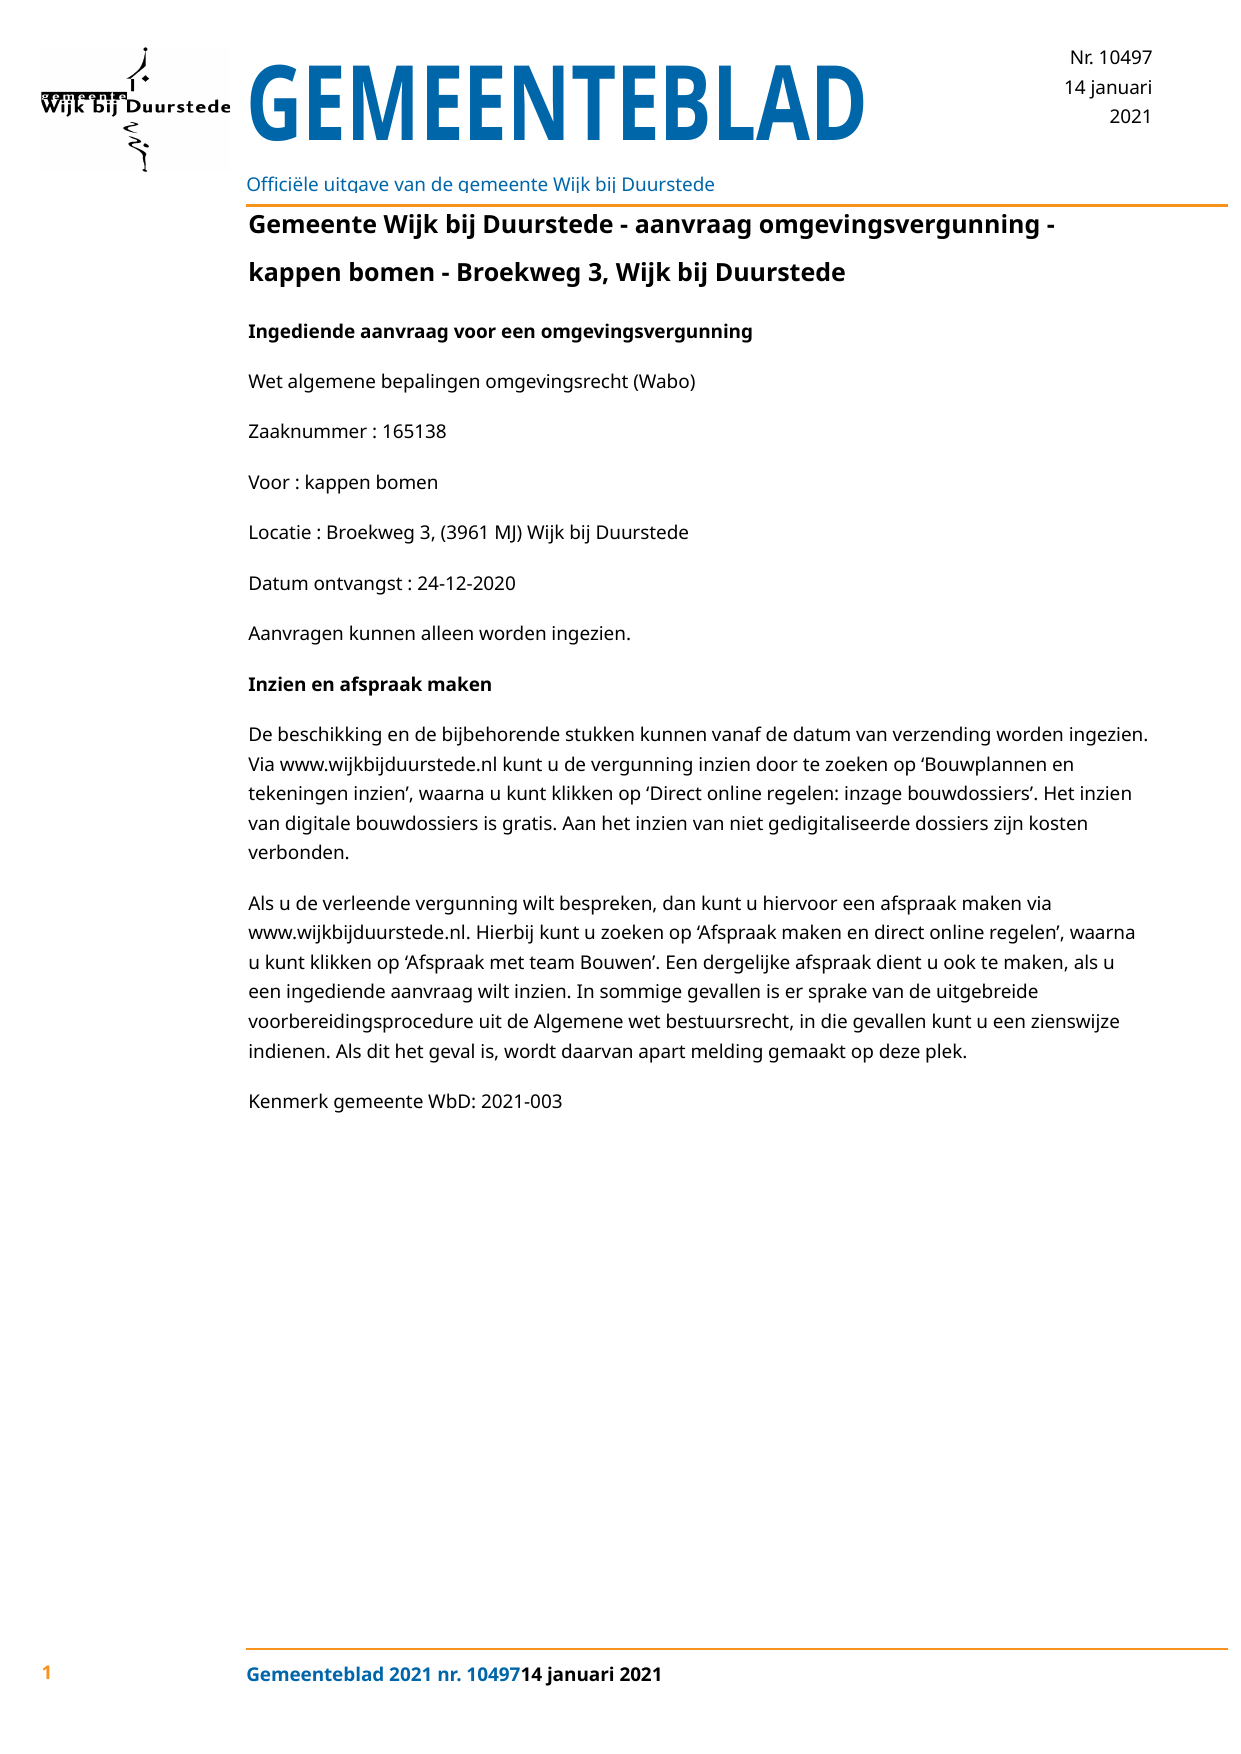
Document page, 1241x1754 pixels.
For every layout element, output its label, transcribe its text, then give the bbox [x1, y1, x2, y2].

text Wet algemene bepalingen omgevingsrecht (Wabo) [248, 368, 1152, 394]
text Voor : kappen bomen [248, 469, 1152, 495]
text De beschikking en de bijbehorende stukken kunnen vanaf de datum van verzending worden ingezien. Via www.wijkbijduurstede.nl kunt u de vergunning inzien door te zoeken op ‘Bouwplannen en tekeningen inzien’, waarna u kunt klikken op ‘Direct online regelen: inzage bouwdossiers’. Het inzien van digitale bouwdossiers is gratis. Aan het inzien van niet gedigitaliseerde dossiers zijn kosten verbonden. [248, 721, 1152, 865]
picture [41, 47, 231, 172]
text Ingediende aanvraag voor een omgevingsvergunning [248, 318, 1152, 344]
text Zaaknummer : 165138 [248, 419, 1152, 444]
text Gemeente Wijk bij Duurstede - aanvraag omgevingsvergunning - kappen bomen - Broekweg 3, Wijk bij Duurstede [248, 207, 1152, 288]
text Als u de verleende vergunning wilt bespreken, dan kunt u hiervoor een afspraak maken via www.wijkbijduurstede.nl. Hierbij kunt u zoeken op ‘Afspraak maken en direct online regelen’, waarna u kunt klikken op ‘Afspraak met team Bouwen’. Een dergelijke afspraak dient u ook te maken, als u een ingediende aanvraag wilt inzien. In sommige gevallen is er sprake van de uitgebreide voorbereidingsprocedure uit de Algemene wet bestuursrecht, in die gevallen kunt u een zienswijze indienen. Als dit het geval is, wordt daarvan apart melding gemaakt op deze plek. [248, 890, 1152, 1064]
text Aanvragen kunnen alleen worden ingezien. [248, 620, 1152, 646]
text Locatie : Broekweg 3, (3961 MJ) Wijk bij Duurstede [248, 519, 1152, 545]
text Inzien en afspraak maken [248, 671, 1152, 697]
text Datum ontvangst : 24-12-2020 [248, 570, 1152, 596]
text Kenmerk gemeente WbD: 2021-003 [248, 1088, 1152, 1114]
